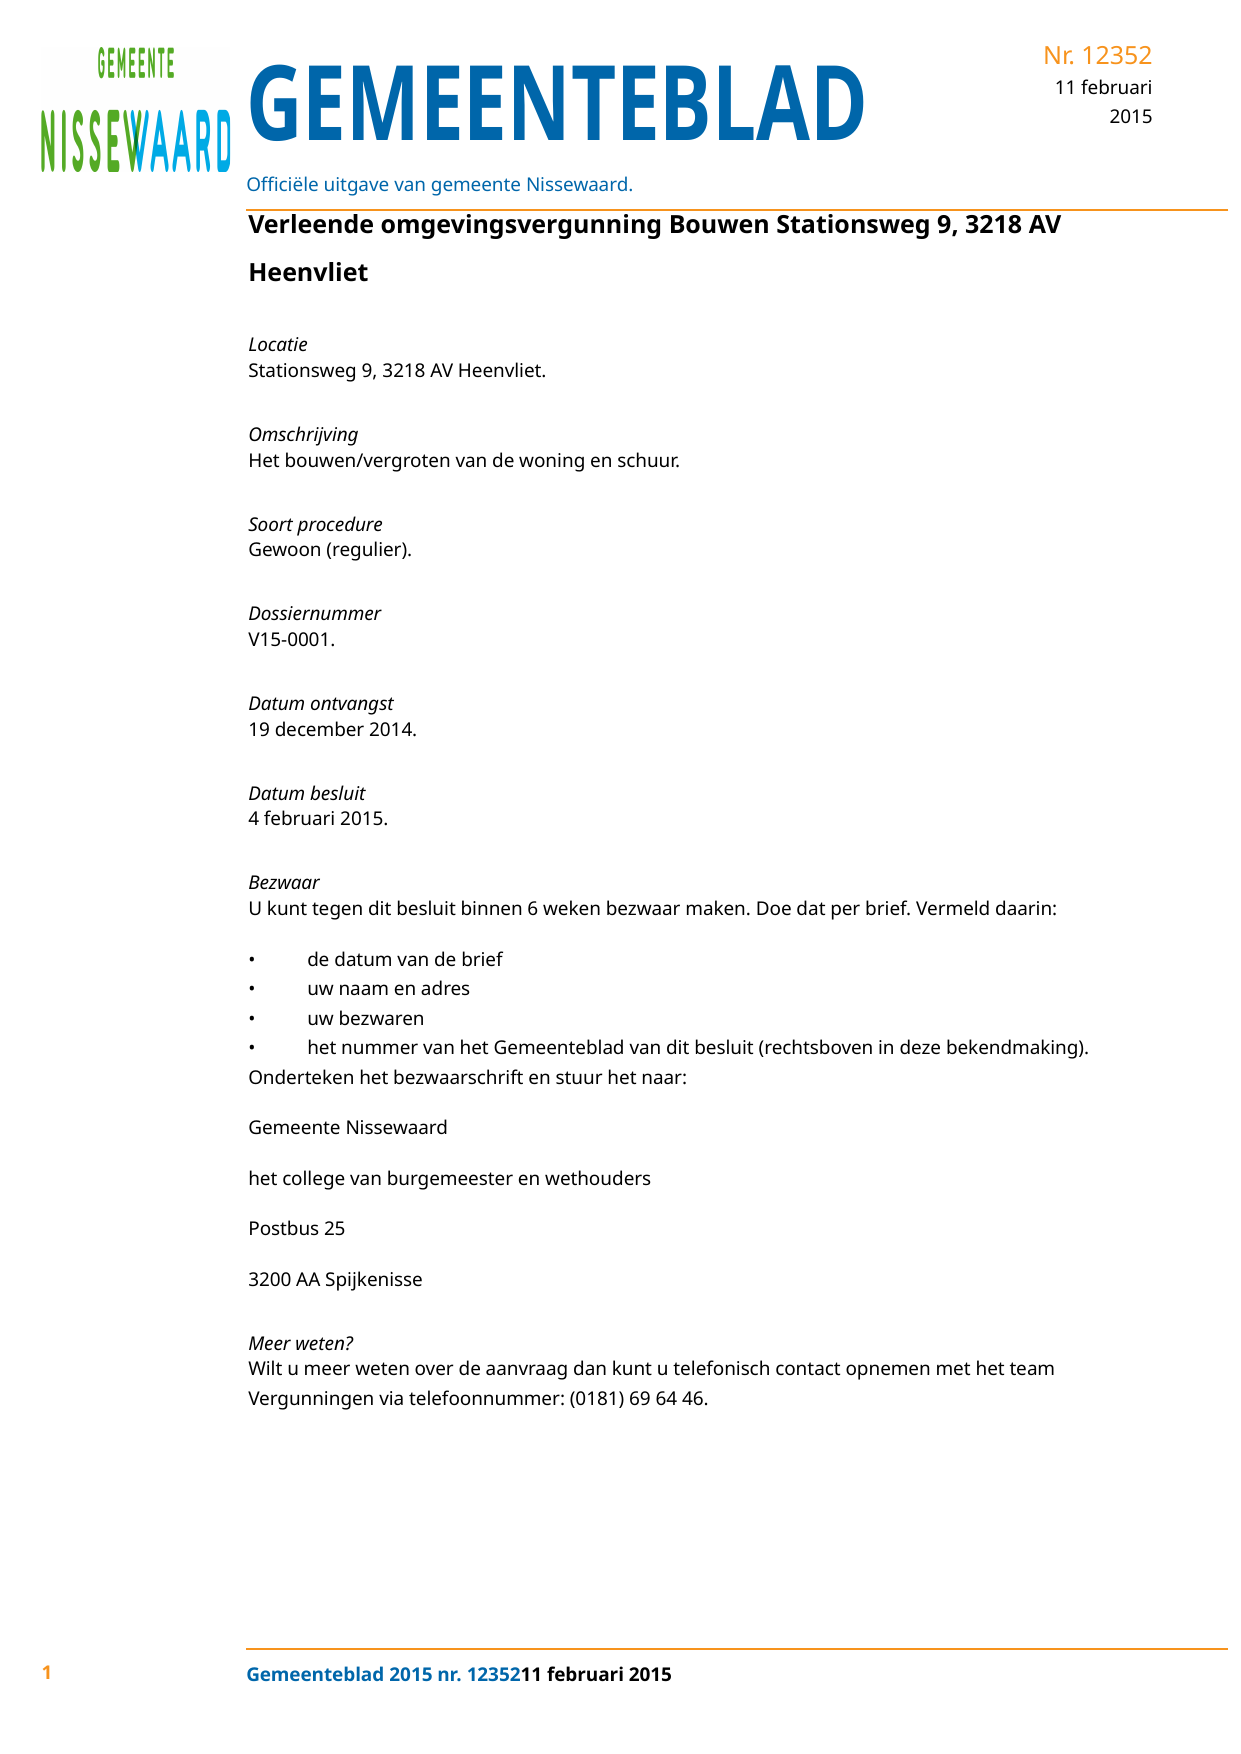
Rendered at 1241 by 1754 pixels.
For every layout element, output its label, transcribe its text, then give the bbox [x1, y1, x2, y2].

text Postbus 25 [248, 1215, 1152, 1241]
text Meer weten? [248, 1330, 1152, 1355]
text 3200 AA Spijkenisse [248, 1266, 1152, 1291]
text Soort procedure [248, 511, 1152, 537]
text V15-0001. [248, 626, 1152, 652]
picture [41, 47, 231, 172]
text Gemeente Nissewaard [248, 1114, 1152, 1140]
list uw naam en adres [248, 975, 1152, 1001]
text Wilt u meer weten over de aanvraag dan kunt u telefonisch contact opnemen met het team Vergunningen via telefoonnummer: (0181) 69 64 46. [248, 1355, 1152, 1411]
text Bezwaar [248, 869, 1152, 895]
text Gewoon (regulier). [248, 537, 1152, 562]
text U kunt tegen dit besluit binnen 6 weken bezwaar maken. Doe dat per brief. Vermeld daarin: [248, 895, 1152, 921]
picture [222, 122, 227, 160]
text Het bouwen/vergroten van de woning en schuur. [248, 447, 1152, 473]
text Verleende omgevingsvergunning Bouwen Stationsweg 9, 3218 AV Heenvliet [248, 211, 1152, 288]
text Dossiernummer [248, 601, 1152, 626]
text Locatie [248, 331, 1152, 357]
text Stationsweg 9, 3218 AV Heenvliet. [248, 357, 1152, 383]
picture [154, 157, 165, 172]
list het nummer van het Gemeenteblad van dit besluit (rechtsboven in deze bekendmaking). [248, 1034, 1152, 1060]
text 4 februari 2015. [248, 806, 1152, 831]
text Datum besluit [248, 780, 1152, 806]
text het college van burgemeester en wethouders [248, 1165, 1152, 1191]
text Omschrijving [248, 421, 1152, 447]
list de datum van de brief [248, 946, 1152, 971]
text Onderteken het bezwaarschrift en stuur het naar: [248, 1064, 1152, 1090]
text Datum ontvangst [248, 690, 1152, 716]
text 19 december 2014. [248, 716, 1152, 742]
picture [176, 157, 187, 172]
picture [200, 151, 206, 172]
picture [201, 122, 206, 138]
list uw bezwaren [248, 1005, 1152, 1031]
